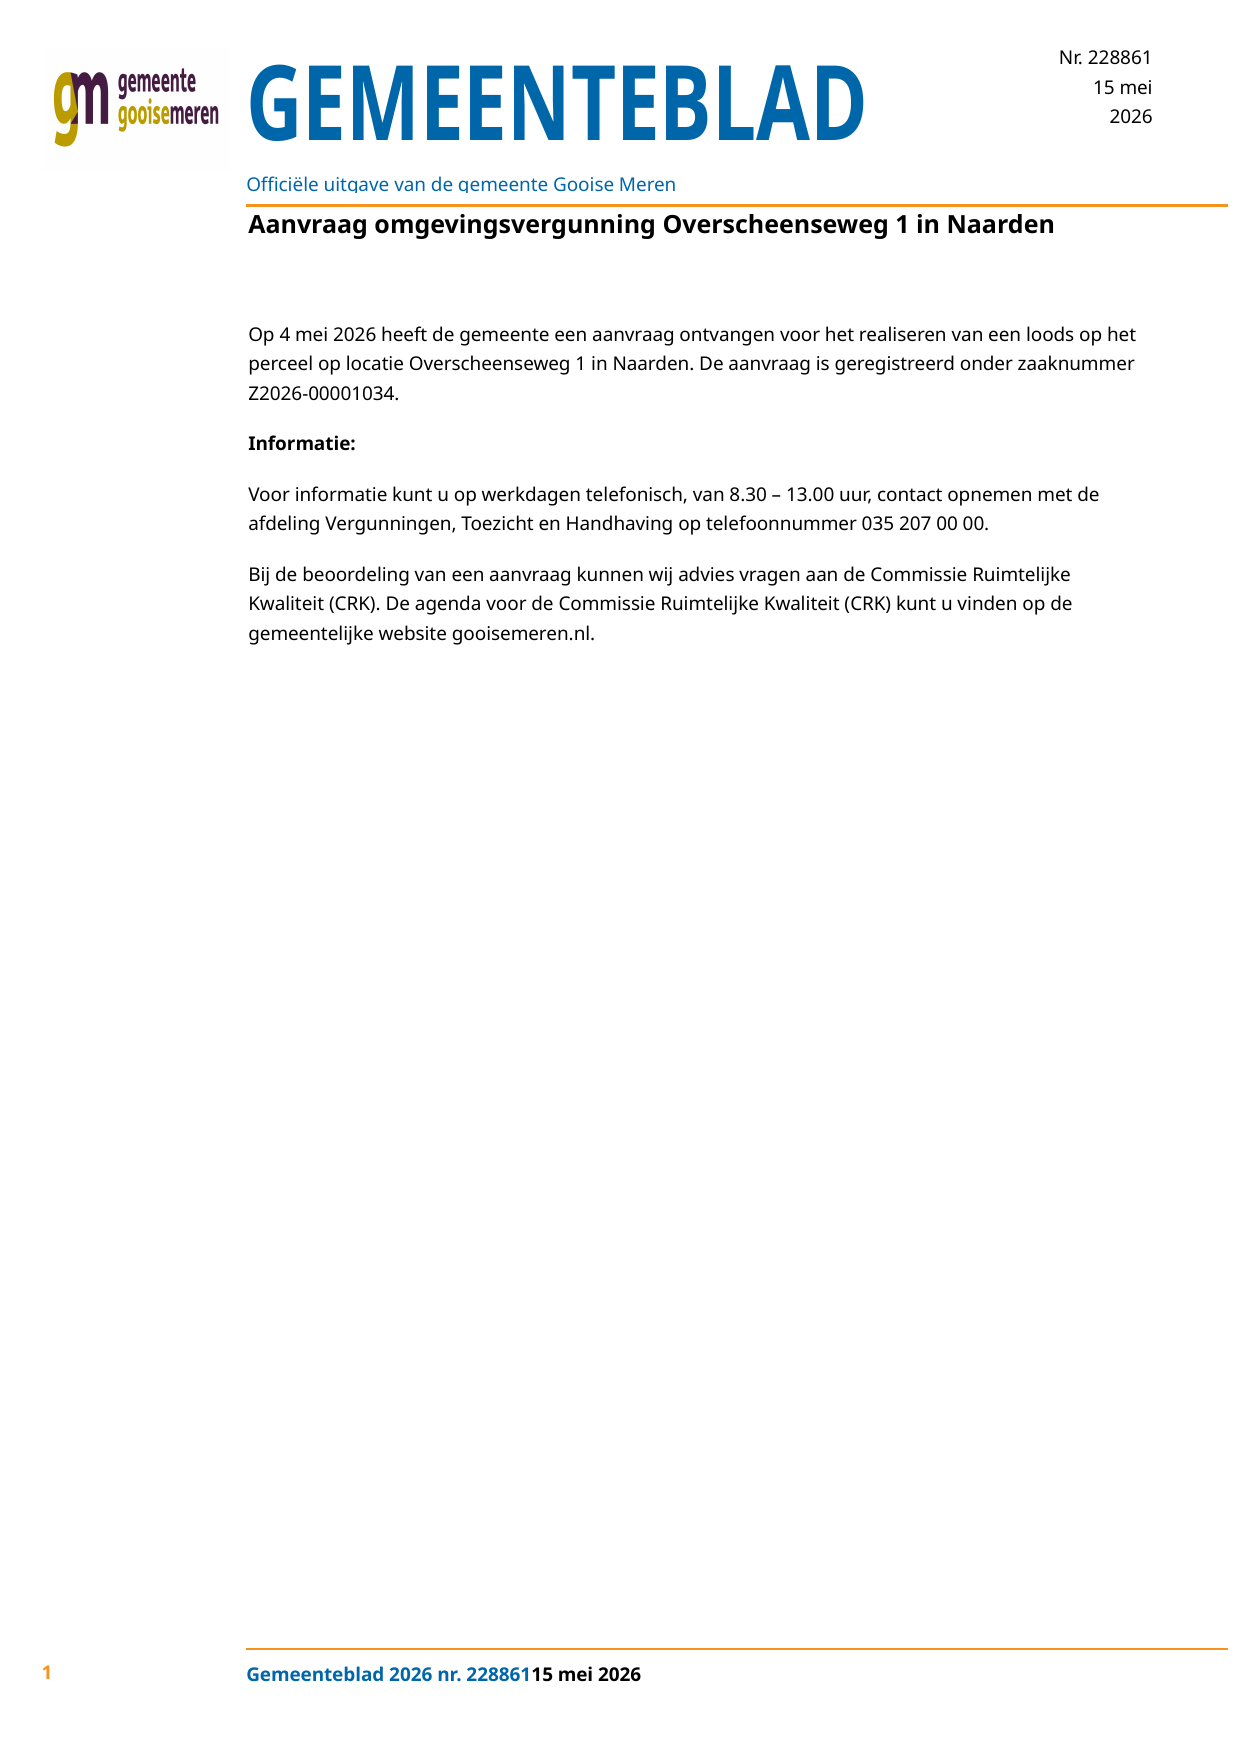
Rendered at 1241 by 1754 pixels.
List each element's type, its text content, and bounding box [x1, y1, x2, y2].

text Bij de beoordeling van een aanvraag kunnen wij advies vragen aan de Commissie Ruimtelijke Kwaliteit (CRK). De agenda voor de Commissie Ruimtelijke Kwaliteit (CRK) kunt u vinden op de gemeentelijke website gooisemeren.nl. [248, 561, 1152, 646]
text Voor informatie kunt u op werkdagen telefonisch, van 8.30 – 13.00 uur, contact opnemen met de afdeling Vergunningen, Toezicht en Handhaving op telefoonnummer 035 207 00 00. [248, 481, 1152, 536]
text Aanvraag omgevingsvergunning Overscheenseweg 1 in Naarden [248, 207, 1152, 241]
text Informatie: [248, 430, 1152, 456]
text Op 4 mei 2026 heeft de gemeente een aanvraag ontvangen voor het realiseren van een loods op het perceel op locatie Overscheenseweg 1 in Naarden. De aanvraag is geregistreerd onder zaaknummer Z2026-00001034. [248, 321, 1152, 406]
picture [41, 47, 231, 172]
